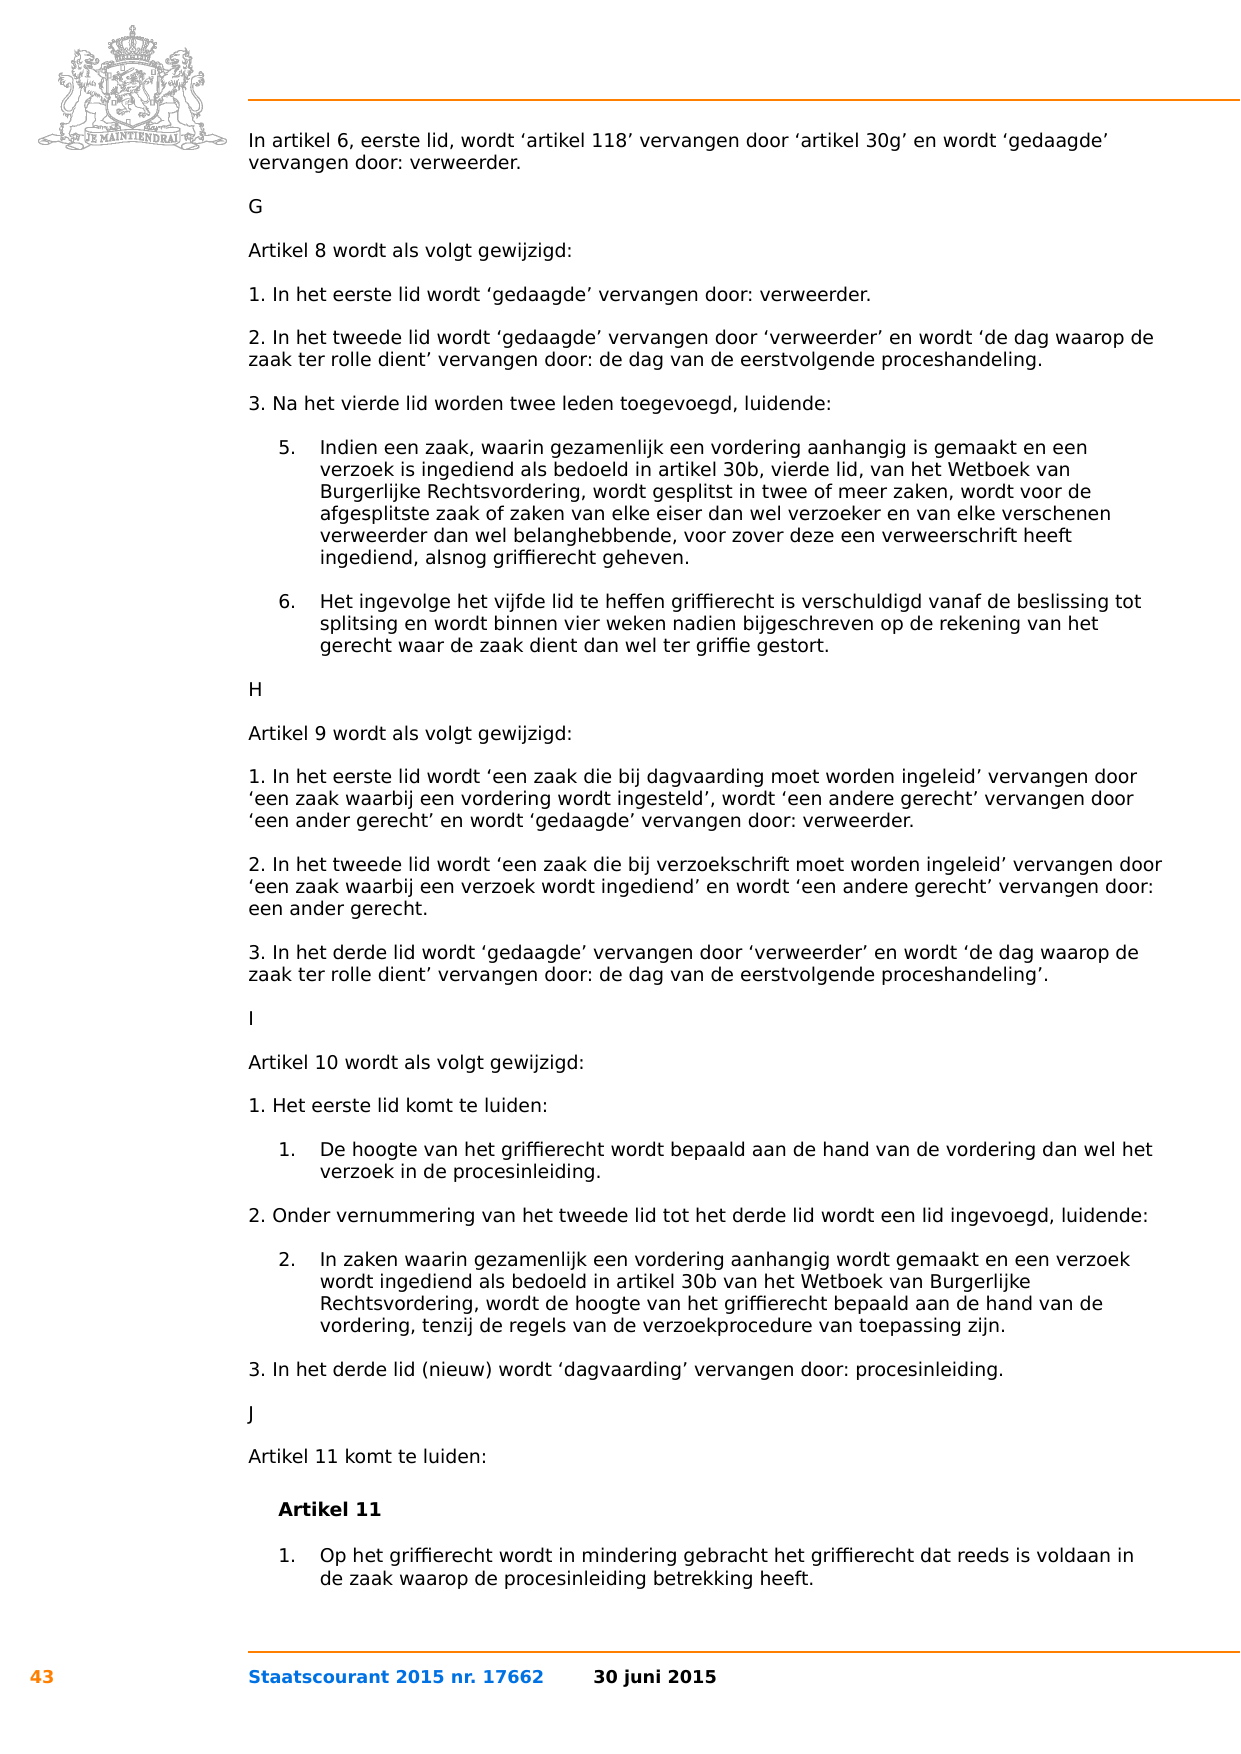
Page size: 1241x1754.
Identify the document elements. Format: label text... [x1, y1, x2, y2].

text Artikel 9 wordt als volgt gewijzigd: [248, 722, 1163, 744]
text 1. De hoogte van het griffierecht wordt bepaald aan de hand van de vordering dan wel het verzoek in de procesinleiding. [278, 1139, 1163, 1183]
text 2. In het tweede lid wordt ‘een zaak die bij verzoekschrift moet worden ingeleid’ vervangen door ‘een zaak waarbij een verzoek wordt ingediend’ en wordt ‘een andere gerecht’ vervangen door: een ander gerecht. [248, 854, 1163, 920]
text 2. In het tweede lid wordt ‘gedaagde’ vervangen door ‘verweerder’ en wordt ‘de dag waarop de zaak ter rolle dient’ vervangen door: de dag van de eerstvolgende proceshandeling. [248, 327, 1163, 371]
text 2. Onder vernummering van het tweede lid tot het derde lid wordt een lid ingevoegd, luidende: [248, 1205, 1163, 1227]
text 1. Het eerste lid komt te luiden: [248, 1095, 1163, 1117]
text 6. Het ingevolge het vijfde lid te heffen griffierecht is verschuldigd vanaf de beslissing tot splitsing en wordt binnen vier weken nadien bijgeschreven op de rekening van het gerecht waar de zaak dient dan wel ter griffie gestort. [278, 591, 1163, 657]
text H [248, 678, 1163, 701]
text 3. In het derde lid wordt ‘gedaagde’ vervangen door ‘verweerder’ en wordt ‘de dag waarop de zaak ter rolle dient’ vervangen door: de dag van de eerstvolgende proceshandeling’. [248, 942, 1163, 986]
text Artikel 8 wordt als volgt gewijzigd: [248, 239, 1163, 262]
text 1. In het eerste lid wordt ‘gedaagde’ vervangen door: verweerder. [248, 283, 1163, 305]
text I [248, 1008, 1163, 1030]
text G [248, 196, 1163, 218]
text 1. Op het griffierecht wordt in mindering gebracht het griffierecht dat reeds is voldaan in de zaak waarop de procesinleiding betrekking heeft. [278, 1545, 1163, 1589]
text J [248, 1403, 1163, 1424]
text In artikel 6, eerste lid, wordt ‘artikel 118’ vervangen door ‘artikel 30g’ en wordt ‘gedaagde’ vervangen door: verweerder. [248, 130, 1163, 174]
text Artikel 10 wordt als volgt gewijzigd: [248, 1052, 1163, 1073]
text 3. Na het vierde lid worden twee leden toegevoegd, luidende: [248, 393, 1163, 415]
text 2. In zaken waarin gezamenlijk een vordering aanhangig wordt gemaakt en een verzoek wordt ingediend als bedoeld in artikel 30b van het Wetboek van Burgerlijke Rechtsvordering, wordt de hoogte van het griffierecht bepaald aan de hand van de vordering, tenzij de regels van de verzoekprocedure van toepassing zijn. [278, 1249, 1163, 1337]
text 1. In het eerste lid wordt ‘een zaak die bij dagvaarding moet worden ingeleid’ vervangen door ‘een zaak waarbij een vordering wordt ingesteld’, wordt ‘een andere gerecht’ vervangen door ‘een ander gerecht’ en wordt ‘gedaagde’ vervangen door: verweerder. [248, 766, 1163, 832]
text 3. In het derde lid (nieuw) wordt ‘dagvaarding’ vervangen door: procesinleiding. [248, 1359, 1163, 1381]
picture [38, 25, 227, 150]
text 5. Indien een zaak, waarin gezamenlijk een vordering aanhangig is gemaakt en een verzoek is ingediend als bedoeld in artikel 30b, vierde lid, van het Wetboek van Burgerlijke Rechtsvordering, wordt gesplitst in twee of meer zaken, wordt voor de afgesplitste zaak of zaken van elke eiser dan wel verzoeker en van elke verschenen verweerder dan wel belanghebbende, voor zover deze een verweerschrift heeft ingediend, alsnog griffierecht geheven. [278, 437, 1163, 569]
text Artikel 11 komt te luiden: [248, 1446, 1163, 1468]
subtitle Artikel 11 [278, 1498, 1163, 1520]
